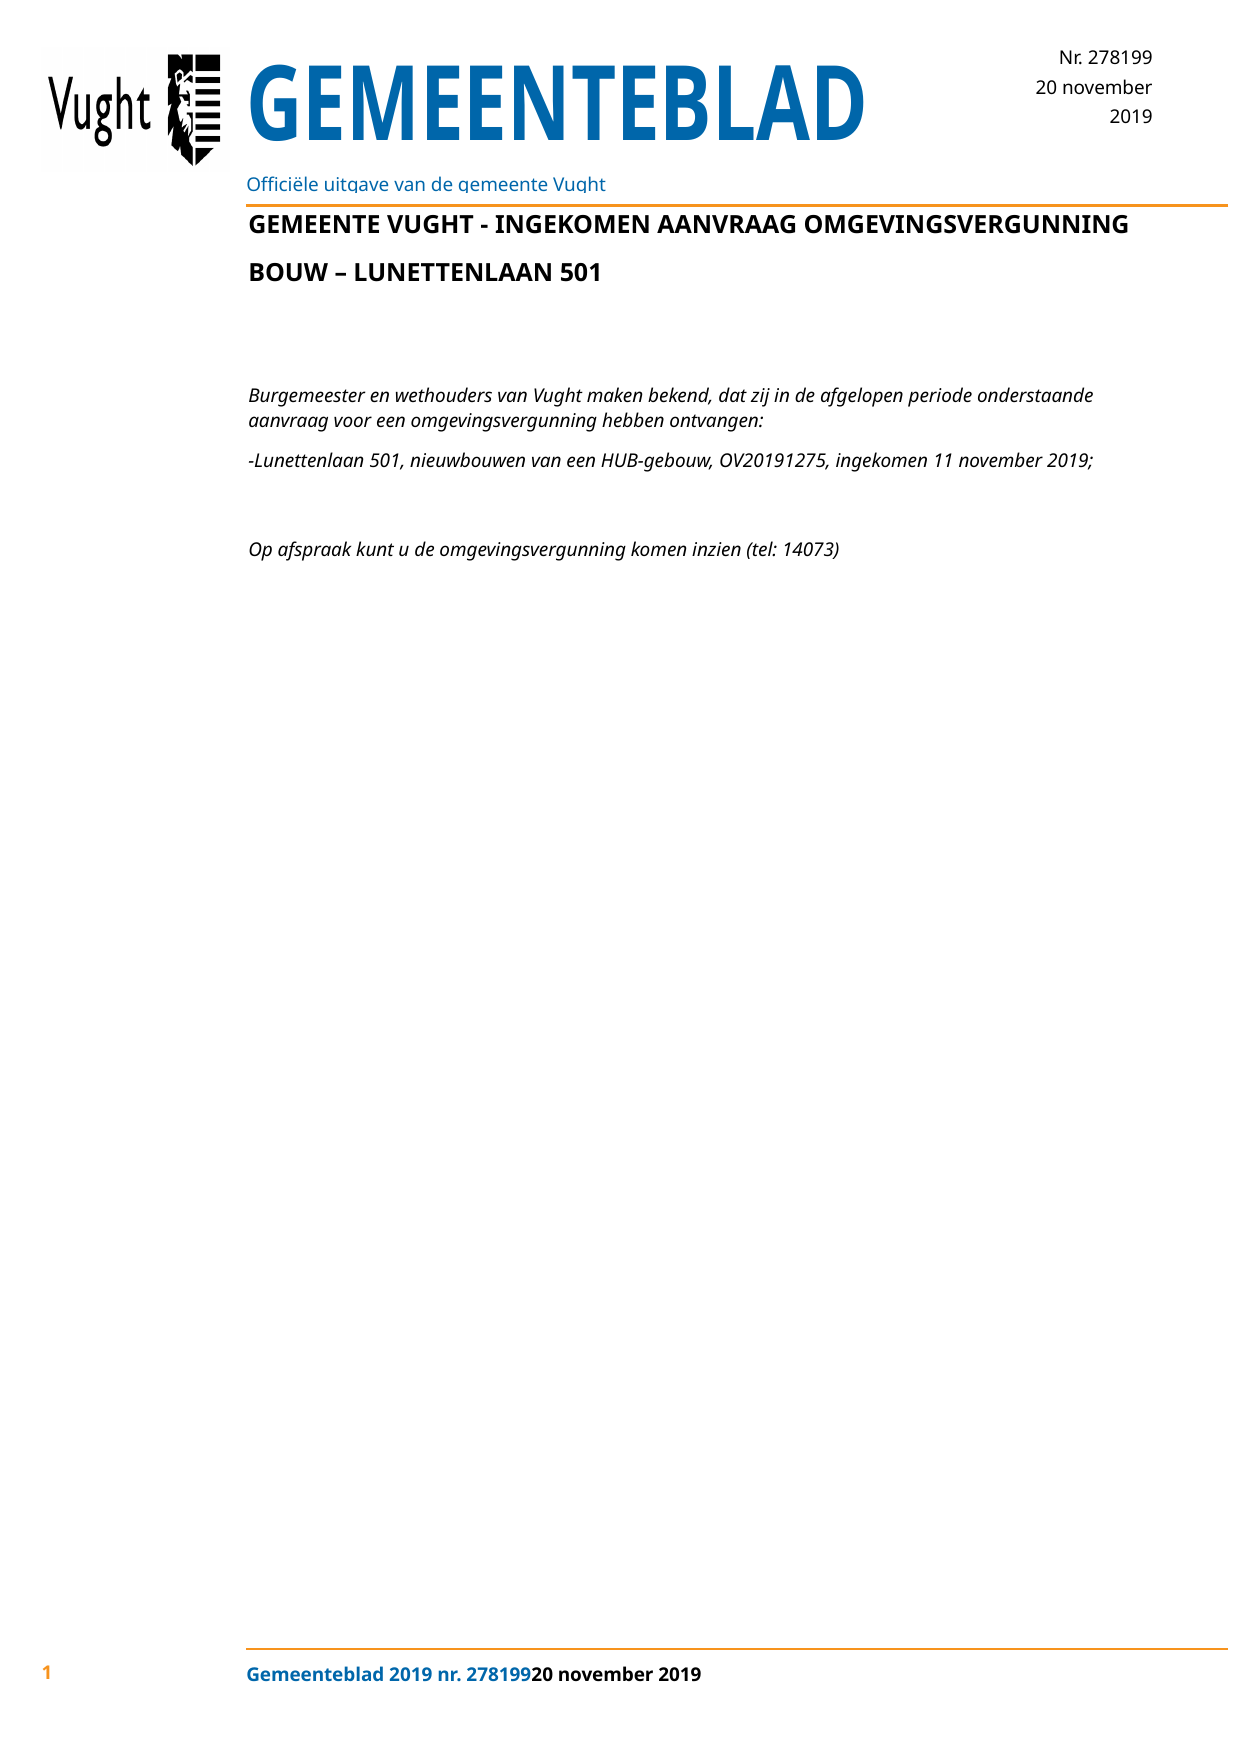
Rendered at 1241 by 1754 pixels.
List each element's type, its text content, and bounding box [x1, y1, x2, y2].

text -Lunettenlaan 501, nieuwbouwen van een HUB-gebouw, OV20191275, ingekomen 11 november 2019; [248, 447, 1152, 473]
text Op afspraak kunt u de omgevingsvergunning komen inzien (tel: 14073) [248, 537, 1152, 562]
text Burgemeester en wethouders van Vught maken bekend, dat zij in de afgelopen periode onderstaande aanvraag voor een omgevingsvergunning hebben ontvangen: [248, 382, 1152, 433]
picture [41, 47, 231, 172]
text GEMEENTE VUGHT - INGEKOMEN AANVRAAG OMGEVINGSVERGUNNING BOUW – LUNETTENLAAN 501 [248, 207, 1152, 288]
